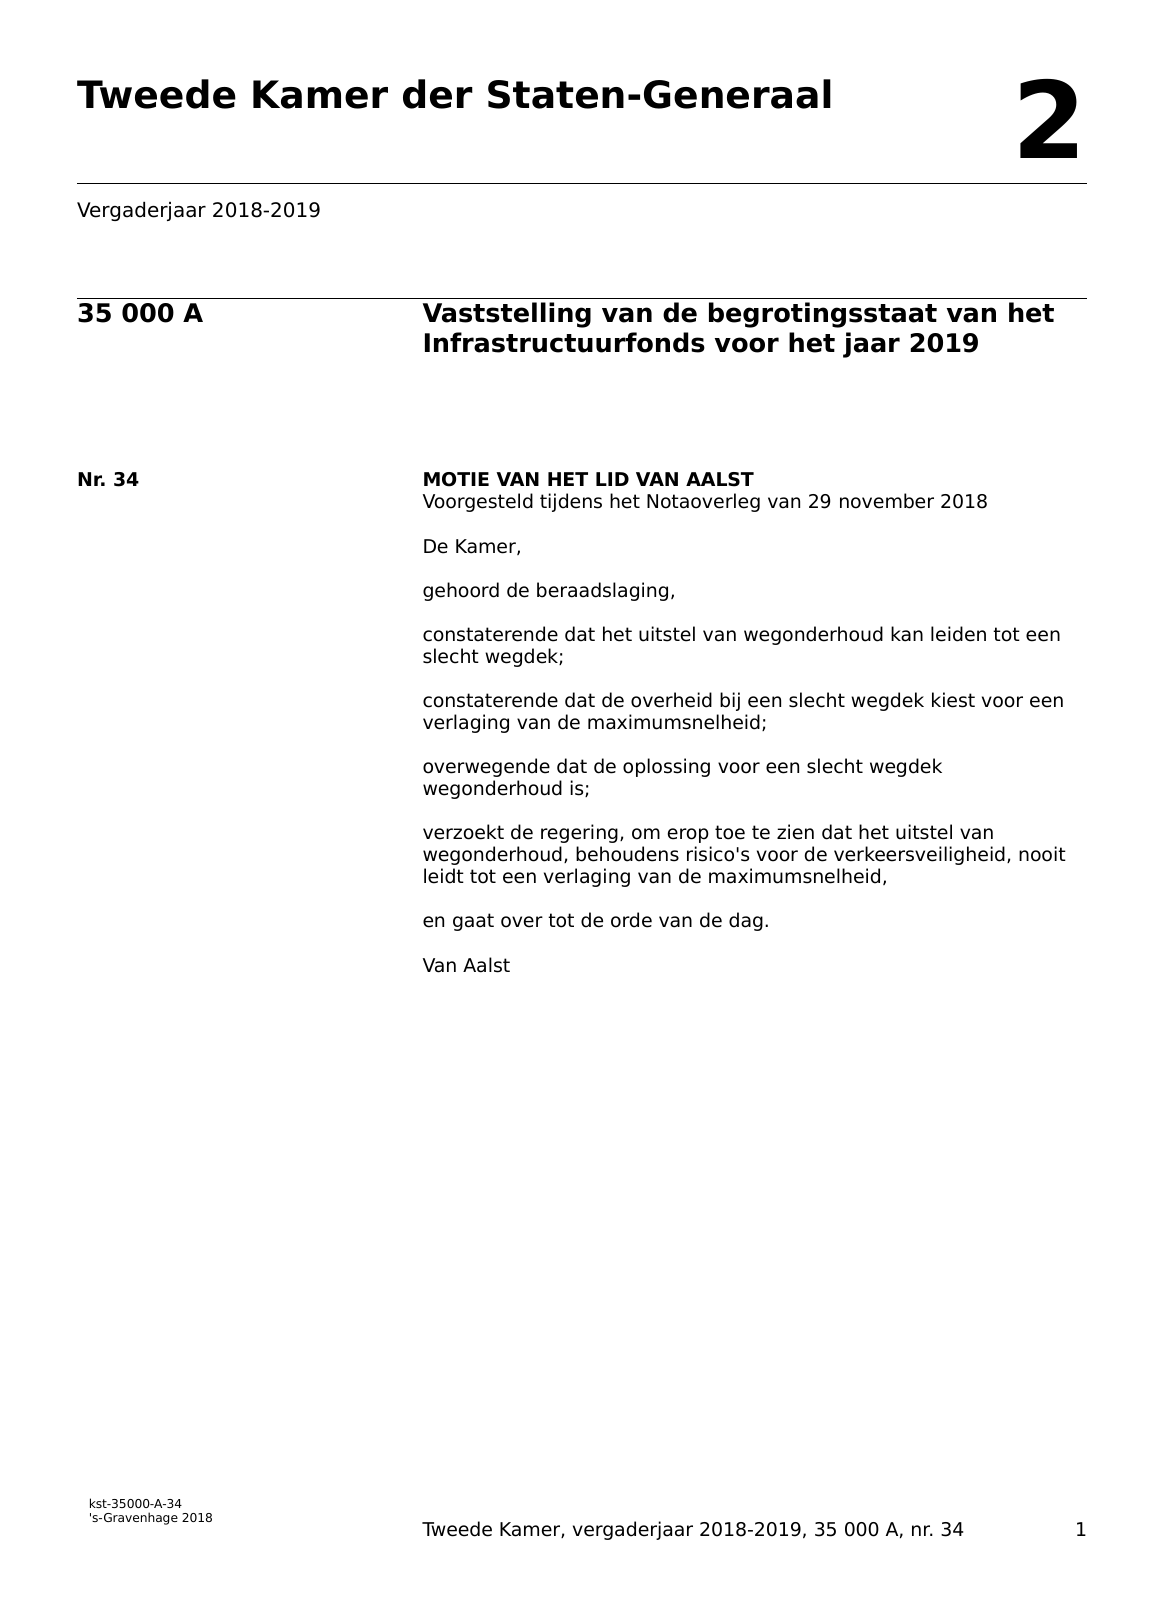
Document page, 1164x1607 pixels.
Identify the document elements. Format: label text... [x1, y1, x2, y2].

table_cell Vergaderjaar 2018-2019 [77, 184, 1087, 298]
table_header 2 [886, 59, 1087, 183]
text verzoekt de regering, om erop toe te zien dat het uitstel van wegonderhoud, behoudens risico's voor de verkeersveiligheid, nooit leidt tot een verlaging van de maximumsnelheid, [422, 822, 1087, 888]
text kst-35000-A-34 [88, 1497, 323, 1511]
subtitle 35 000 A Vaststelling van de begrotingsstaat van het Infrastructuurfonds voor het jaar 2019 [77, 299, 1087, 358]
text constaterende dat de overheid bij een slecht wegdek kiest voor een verlaging van de maximumsnelheid; [422, 690, 1087, 734]
text Voorgesteld tijdens het Notaoverleg van 29 november 2018 [422, 491, 1087, 513]
text en gaat over tot de orde van de dag. [422, 910, 1087, 932]
text 's-Gravenhage 2018 [88, 1511, 323, 1525]
subtitle Nr. 34 MOTIE VAN HET LID VAN AALST [77, 469, 1087, 491]
table_header Tweede Kamer der Staten-Generaal [77, 59, 886, 183]
text overwegende dat de oplossing voor een slecht wegdek wegonderhoud is; [422, 756, 1087, 800]
text De Kamer, [422, 536, 1087, 557]
text constaterende dat het uitstel van wegonderhoud kan leiden tot een slecht wegdek; [422, 624, 1087, 668]
text gehoord de beraadslaging, [422, 580, 1087, 602]
text Van Aalst [422, 954, 1087, 977]
